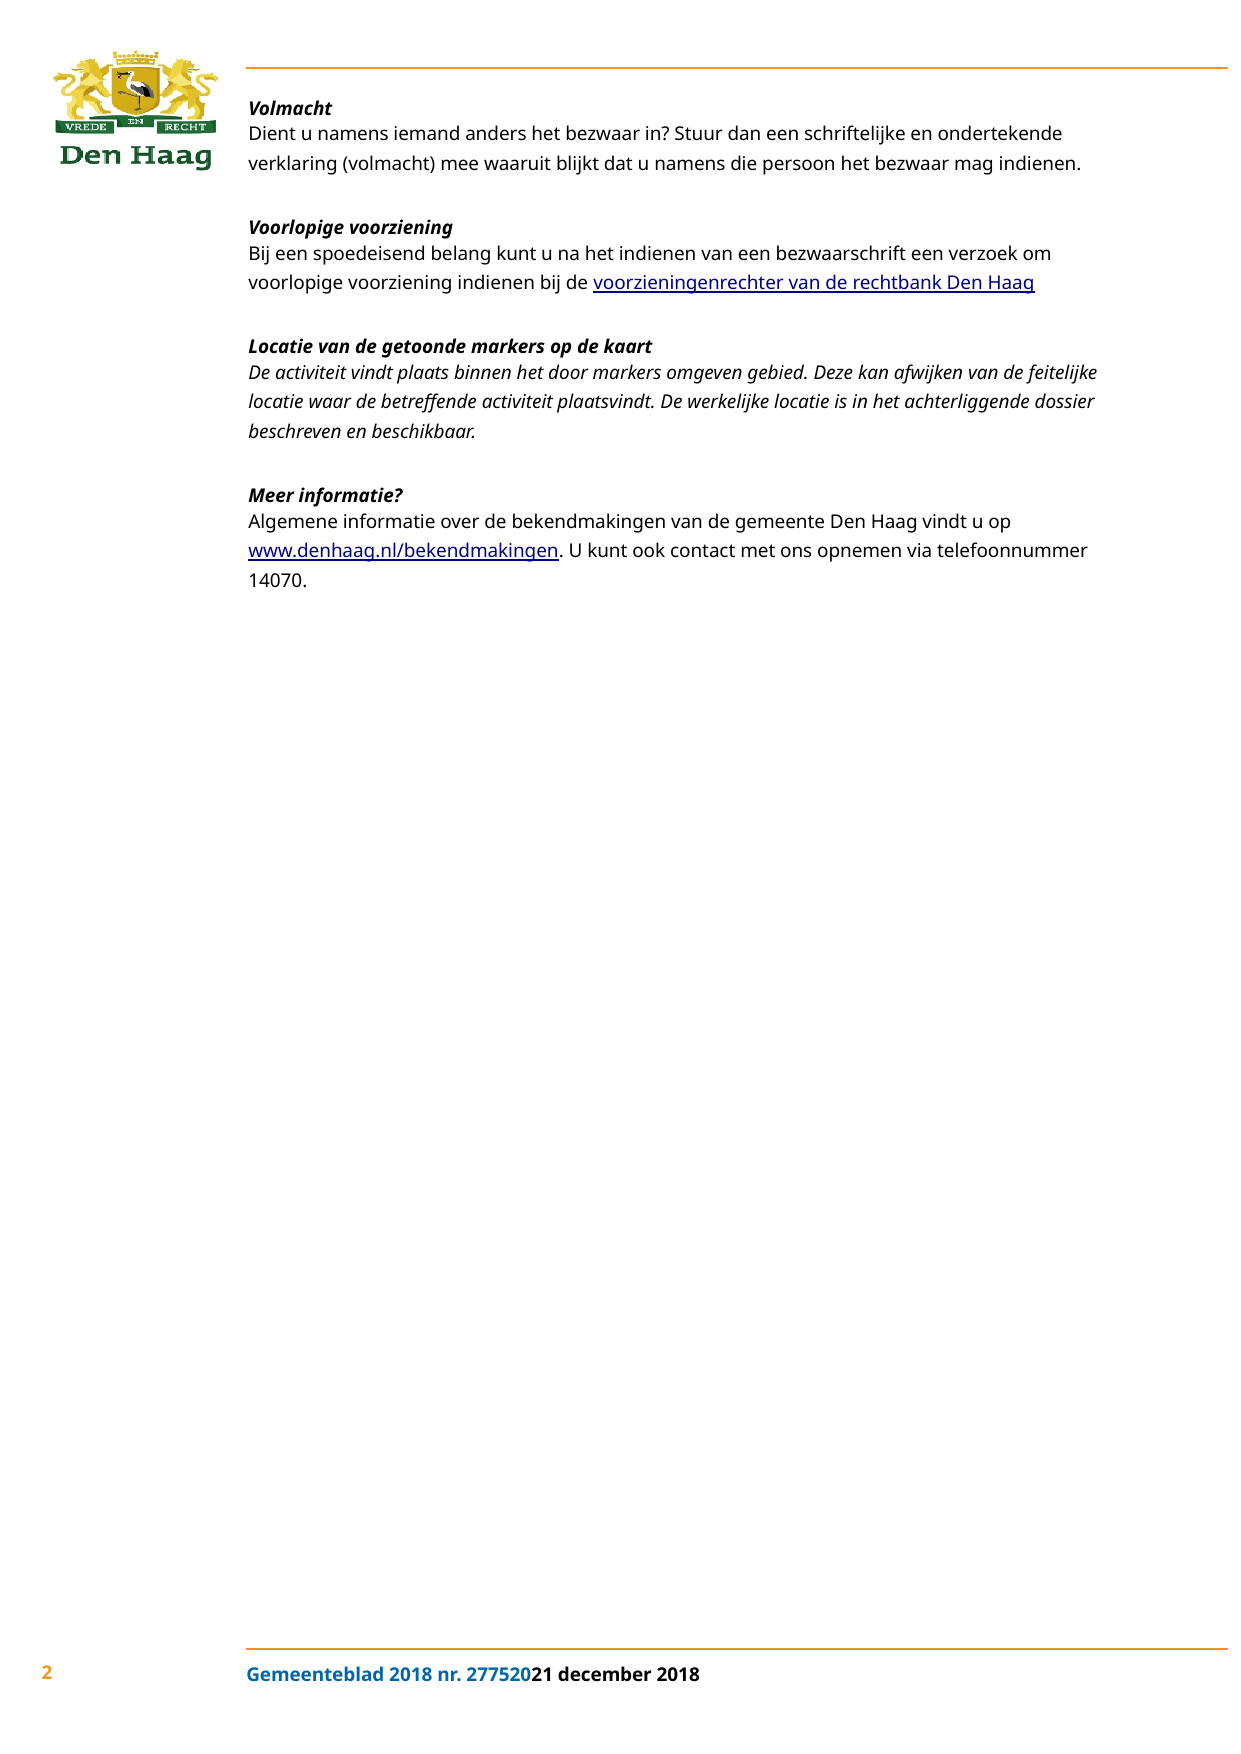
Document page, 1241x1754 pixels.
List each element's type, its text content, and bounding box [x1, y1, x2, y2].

text Bij een spoedeisend belang kunt u na het indienen van een bezwaarschrift een verzoek om voorlopige voorziening indienen bij de voorzieningenrechter van de rechtbank Den Haag [248, 240, 1152, 295]
text Voorlopige voorziening [248, 214, 1152, 240]
text Algemene informatie over de bekendmakingen van de gemeente Den Haag vindt u op www.denhaag.nl/bekendmakingen. U kunt ook contact met ons opnemen via telefoonnummer 14070. [248, 508, 1152, 593]
text Volmacht [248, 95, 1152, 121]
text Locatie van de getoonde markers op de kaart [248, 333, 1152, 359]
text Dient u namens iemand anders het bezwaar in? Stuur dan een schriftelijke en ondertekende verklaring (volmacht) mee waaruit blijkt dat u namens die persoon het bezwaar mag indienen. [248, 121, 1152, 176]
text De activiteit vindt plaats binnen het door markers omgeven gebied. Deze kan afwijken van de feitelijke locatie waar de betreffende activiteit plaatsvindt. De werkelijke locatie is in het achterliggende dossier beschreven en beschikbaar. [248, 359, 1152, 444]
picture [41, 47, 231, 172]
text Meer informatie? [248, 482, 1152, 508]
